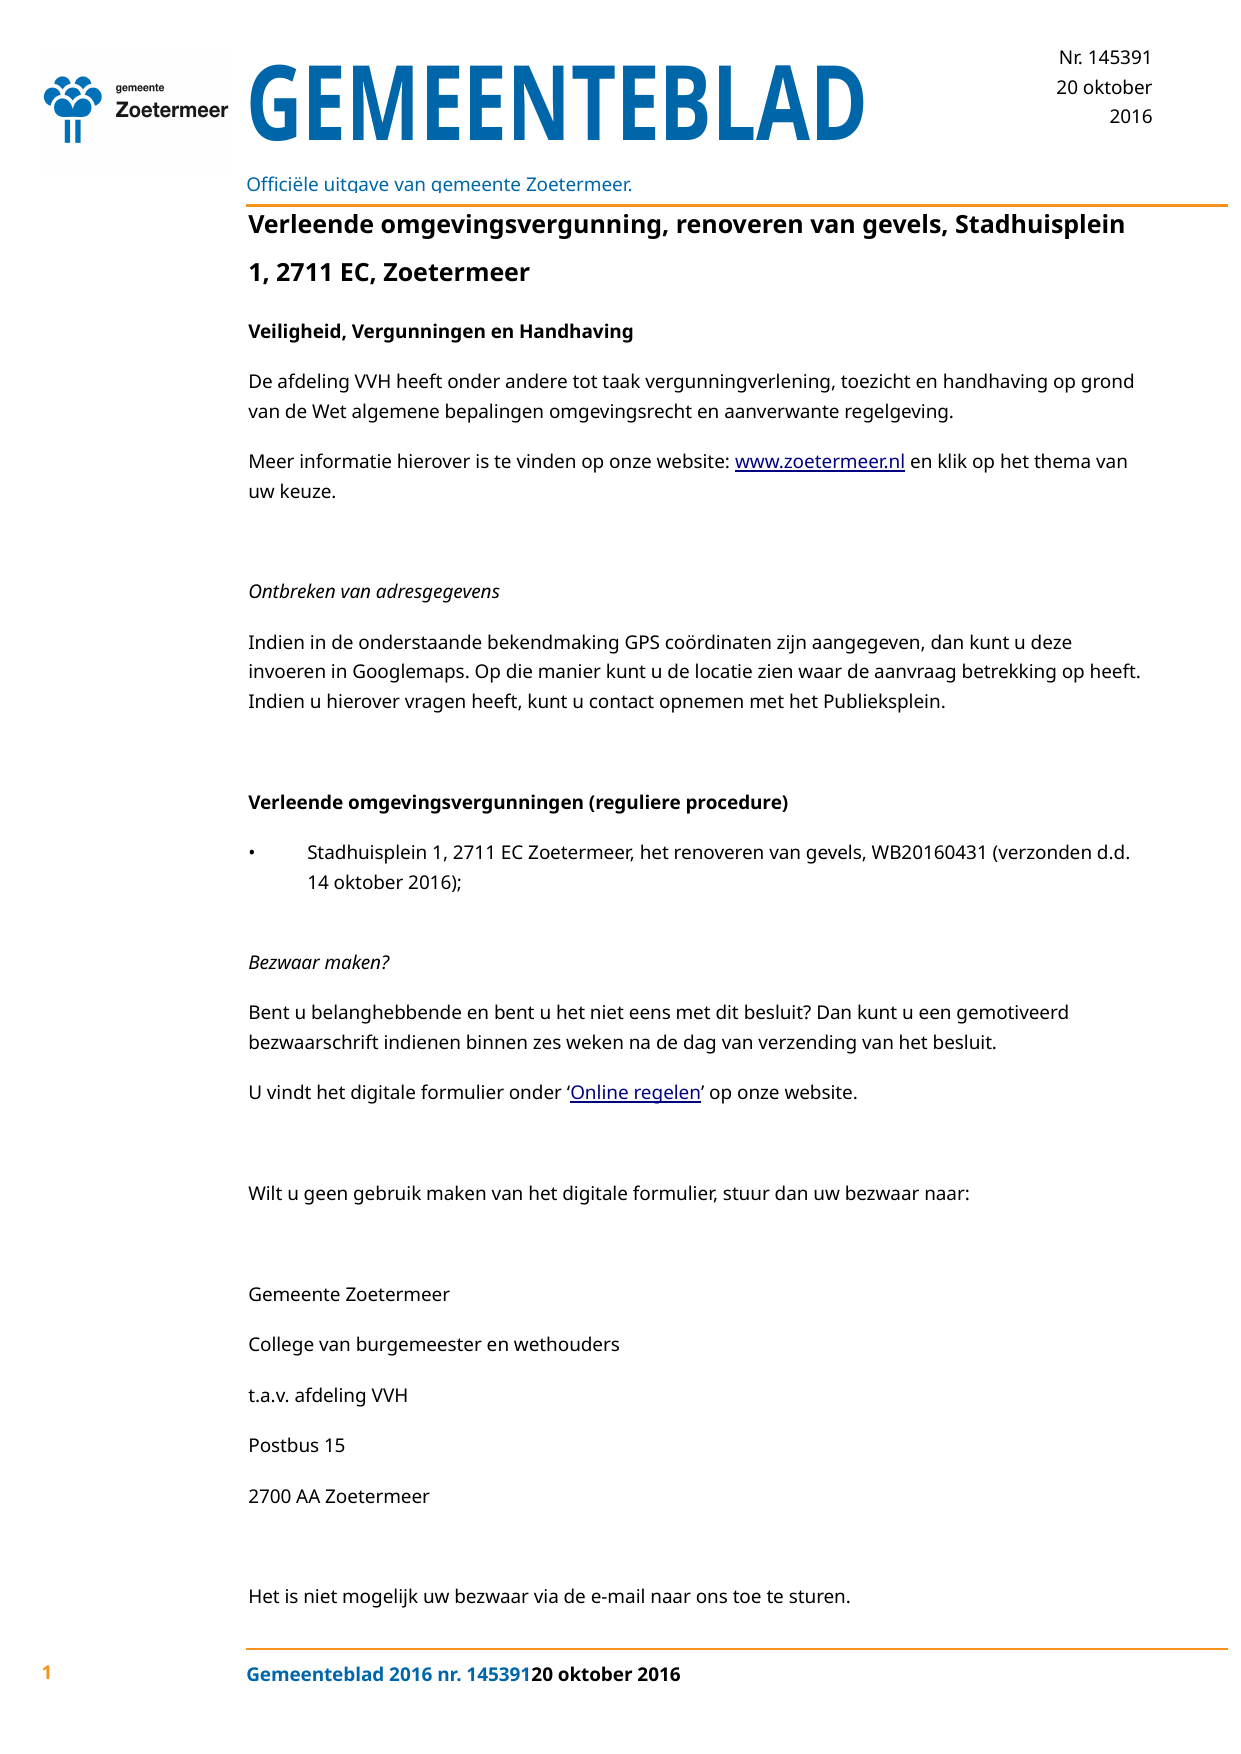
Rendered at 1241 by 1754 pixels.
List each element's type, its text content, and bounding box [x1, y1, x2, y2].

text College van burgemeester en wethouders [248, 1332, 1152, 1357]
text Wilt u geen gebruik maken van het digitale formulier, stuur dan uw bezwaar naar: [248, 1180, 1152, 1206]
text Bent u belanghebbende en bent u het niet eens met dit besluit? Dan kunt u een gemotiveerd bezwaarschrift indienen binnen zes weken na de dag van verzending van het besluit. [248, 999, 1152, 1055]
text Gemeente Zoetermeer [248, 1281, 1152, 1307]
text Het is niet mogelijk uw bezwaar via de e-mail naar ons toe te sturen. [248, 1584, 1152, 1609]
list Stadhuisplein 1, 2711 EC Zoetermeer, het renoveren van gevels, WB20160431 (verzonden d.d. 14 oktober 2016); [248, 839, 1152, 895]
text U vindt het digitale formulier onder ‘Online regelen’ op onze website. [248, 1079, 1152, 1105]
text Verleende omgevingsvergunningen (reguliere procedure) [248, 789, 1152, 815]
text Indien in de onderstaande bekendmaking GPS coördinaten zijn aangegeven, dan kunt u deze invoeren in Googlemaps. Op die manier kunt u de locatie zien waar de aanvraag betrekking op heeft. Indien u hierover vragen heeft, kunt u contact opnemen met het Publieksplein. [248, 629, 1152, 714]
text Ontbreken van adresgegevens [248, 579, 1152, 604]
text Verleende omgevingsvergunning, renoveren van gevels, Stadhuisplein 1, 2711 EC, Zoetermeer [248, 207, 1152, 288]
picture [41, 47, 231, 172]
text 2700 AA Zoetermeer [248, 1483, 1152, 1509]
text De afdeling VVH heeft onder andere tot taak vergunningverlening, toezicht en handhaving op grond van de Wet algemene bepalingen omgevingsrecht en aanverwante regelgeving. [248, 368, 1152, 424]
text t.a.v. afdeling VVH [248, 1382, 1152, 1408]
text Postbus 15 [248, 1432, 1152, 1458]
text Bezwaar maken? [248, 949, 1152, 975]
text Meer informatie hierover is te vinden op onze website: www.zoetermeer.nl en klik op het thema van uw keuze. [248, 448, 1152, 504]
text Veiligheid, Vergunningen en Handhaving [248, 318, 1152, 344]
